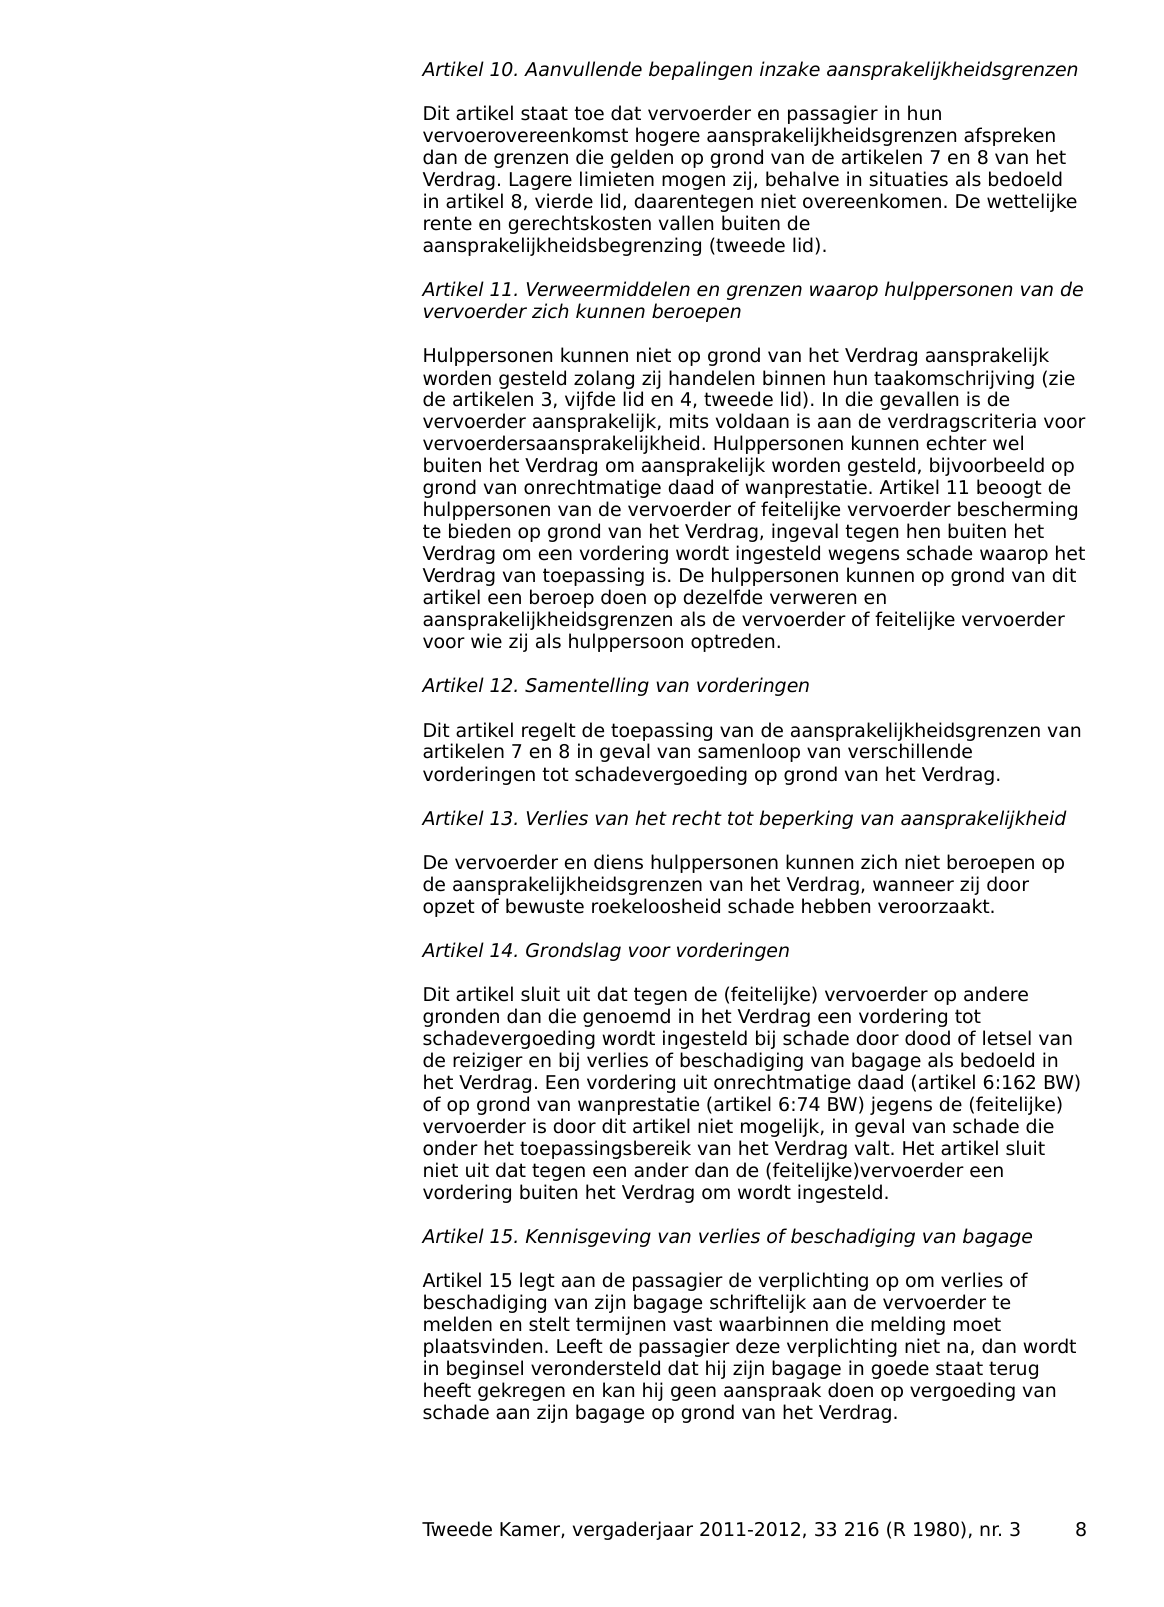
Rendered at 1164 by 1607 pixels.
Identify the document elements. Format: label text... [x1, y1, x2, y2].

subtitle Artikel 13. Verlies van het recht tot beperking van aansprakelijkheid [422, 808, 1087, 829]
text Dit artikel sluit uit dat tegen de (feitelijke) vervoerder op andere gronden dan die genoemd in het Verdrag een vordering tot schadevergoeding wordt ingesteld bij schade door dood of letsel van de reiziger en bij verlies of beschadiging van bagage als bedoeld in het Verdrag. Een vordering uit onrechtmatige daad (artikel 6:162 BW) of op grond van wanprestatie (artikel 6:74 BW) jegens de (feitelijke) vervoerder is door dit artikel niet mogelijk, in geval van schade die onder het toepassingsbereik van het Verdrag valt. Het artikel sluit niet uit dat tegen een ander dan de (feitelijke)vervoerder een vordering buiten het Verdrag om wordt ingesteld. [422, 984, 1087, 1204]
subtitle Artikel 11. Verweermiddelen en grenzen waarop hulppersonen van de vervoerder zich kunnen beroepen [422, 279, 1087, 323]
text De vervoerder en diens hulppersonen kunnen zich niet beroepen op de aansprakelijkheidsgrenzen van het Verdrag, wanneer zij door opzet of bewuste roekeloosheid schade hebben veroorzaakt. [422, 852, 1087, 918]
text Dit artikel staat toe dat vervoerder en passagier in hun vervoerovereenkomst hogere aansprakelijkheidsgrenzen afspreken dan de grenzen die gelden op grond van de artikelen 7 en 8 van het Verdrag. Lagere limieten mogen zij, behalve in situaties als bedoeld in artikel 8, vierde lid, daarentegen niet overeenkomen. De wettelijke rente en gerechtskosten vallen buiten de aansprakelijkheidsbegrenzing (tweede lid). [422, 103, 1087, 257]
subtitle Artikel 10. Aanvullende bepalingen inzake aansprakelijkheidsgrenzen [422, 59, 1087, 81]
subtitle Artikel 15. Kennisgeving van verlies of beschadiging van bagage [422, 1226, 1087, 1248]
text Artikel 15 legt aan de passagier de verplichting op om verlies of beschadiging van zijn bagage schriftelijk aan de vervoerder te melden en stelt termijnen vast waarbinnen die melding moet plaatsvinden. Leeft de passagier deze verplichting niet na, dan wordt in beginsel verondersteld dat hij zijn bagage in goede staat terug heeft gekregen en kan hij geen aanspraak doen op vergoeding van schade aan zijn bagage op grond van het Verdrag. [422, 1270, 1087, 1424]
subtitle Artikel 14. Grondslag voor vorderingen [422, 940, 1087, 962]
subtitle Artikel 12. Samentelling van vorderingen [422, 675, 1087, 697]
text Hulppersonen kunnen niet op grond van het Verdrag aansprakelijk worden gesteld zolang zij handelen binnen hun taakomschrijving (zie de artikelen 3, vijfde lid en 4, tweede lid). In die gevallen is de vervoerder aansprakelijk, mits voldaan is aan de verdragscriteria voor vervoerdersaansprakelijkheid. Hulppersonen kunnen echter wel buiten het Verdrag om aansprakelijk worden gesteld, bijvoorbeeld op grond van onrechtmatige daad of wanprestatie. Artikel 11 beoogt de hulppersonen van de vervoerder of feitelijke vervoerder bescherming te bieden op grond van het Verdrag, ingeval tegen hen buiten het Verdrag om een vordering wordt ingesteld wegens schade waarop het Verdrag van toepassing is. De hulppersonen kunnen op grond van dit artikel een beroep doen op dezelfde verweren en aansprakelijkheidsgrenzen als de vervoerder of feitelijke vervoerder voor wie zij als hulppersoon optreden. [422, 345, 1087, 653]
text Dit artikel regelt de toepassing van de aansprakelijkheidsgrenzen van artikelen 7 en 8 in geval van samenloop van verschillende vorderingen tot schadevergoeding op grond van het Verdrag. [422, 719, 1087, 785]
